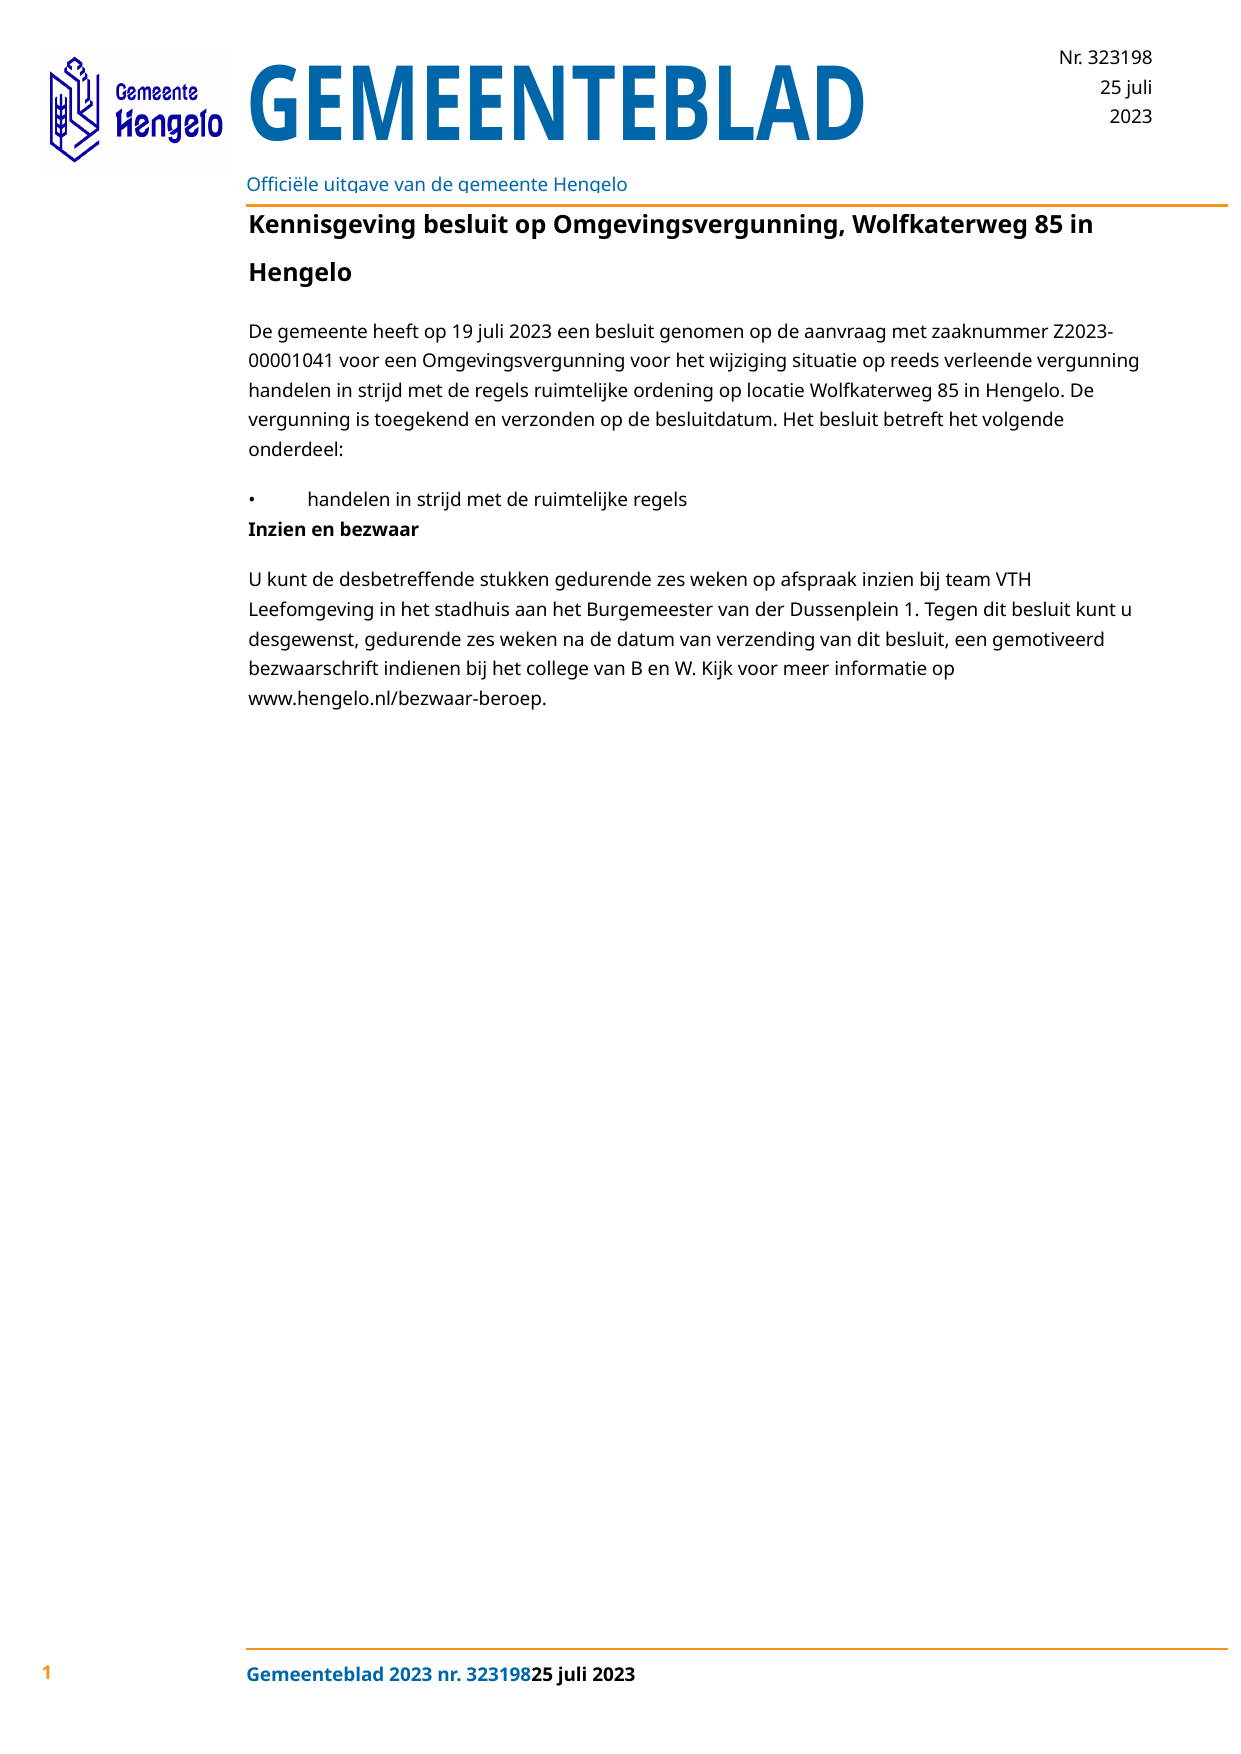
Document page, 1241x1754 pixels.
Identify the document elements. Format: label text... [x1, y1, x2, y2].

text Inzien en bezwaar [248, 516, 1152, 542]
text U kunt de desbetreffende stukken gedurende zes weken op afspraak inzien bij team VTH Leefomgeving in het stadhuis aan het Burgemeester van der Dussenplein 1. Tegen dit besluit kunt u desgewenst, gedurende zes weken na de datum van verzending van dit besluit, een gemotiveerd bezwaarschrift indienen bij het college van B en W. Kijk voor meer informatie op www.hengelo.nl/bezwaar-beroep. [248, 567, 1152, 711]
picture [41, 47, 231, 172]
text De gemeente heeft op 19 juli 2023 een besluit genomen op de aanvraag met zaaknummer Z2023-00001041 voor een Omgevingsvergunning voor het wijziging situatie op reeds verleende vergunning handelen in strijd met de regels ruimtelijke ordening op locatie Wolfkaterweg 85 in Hengelo. De vergunning is toegekend en verzonden op de besluitdatum. Het besluit betreft het volgende onderdeel: [248, 318, 1152, 462]
text Kennisgeving besluit op Omgevingsvergunning, Wolfkaterweg 85 in Hengelo [248, 207, 1152, 288]
list handelen in strijd met de ruimtelijke regels [248, 487, 1152, 512]
